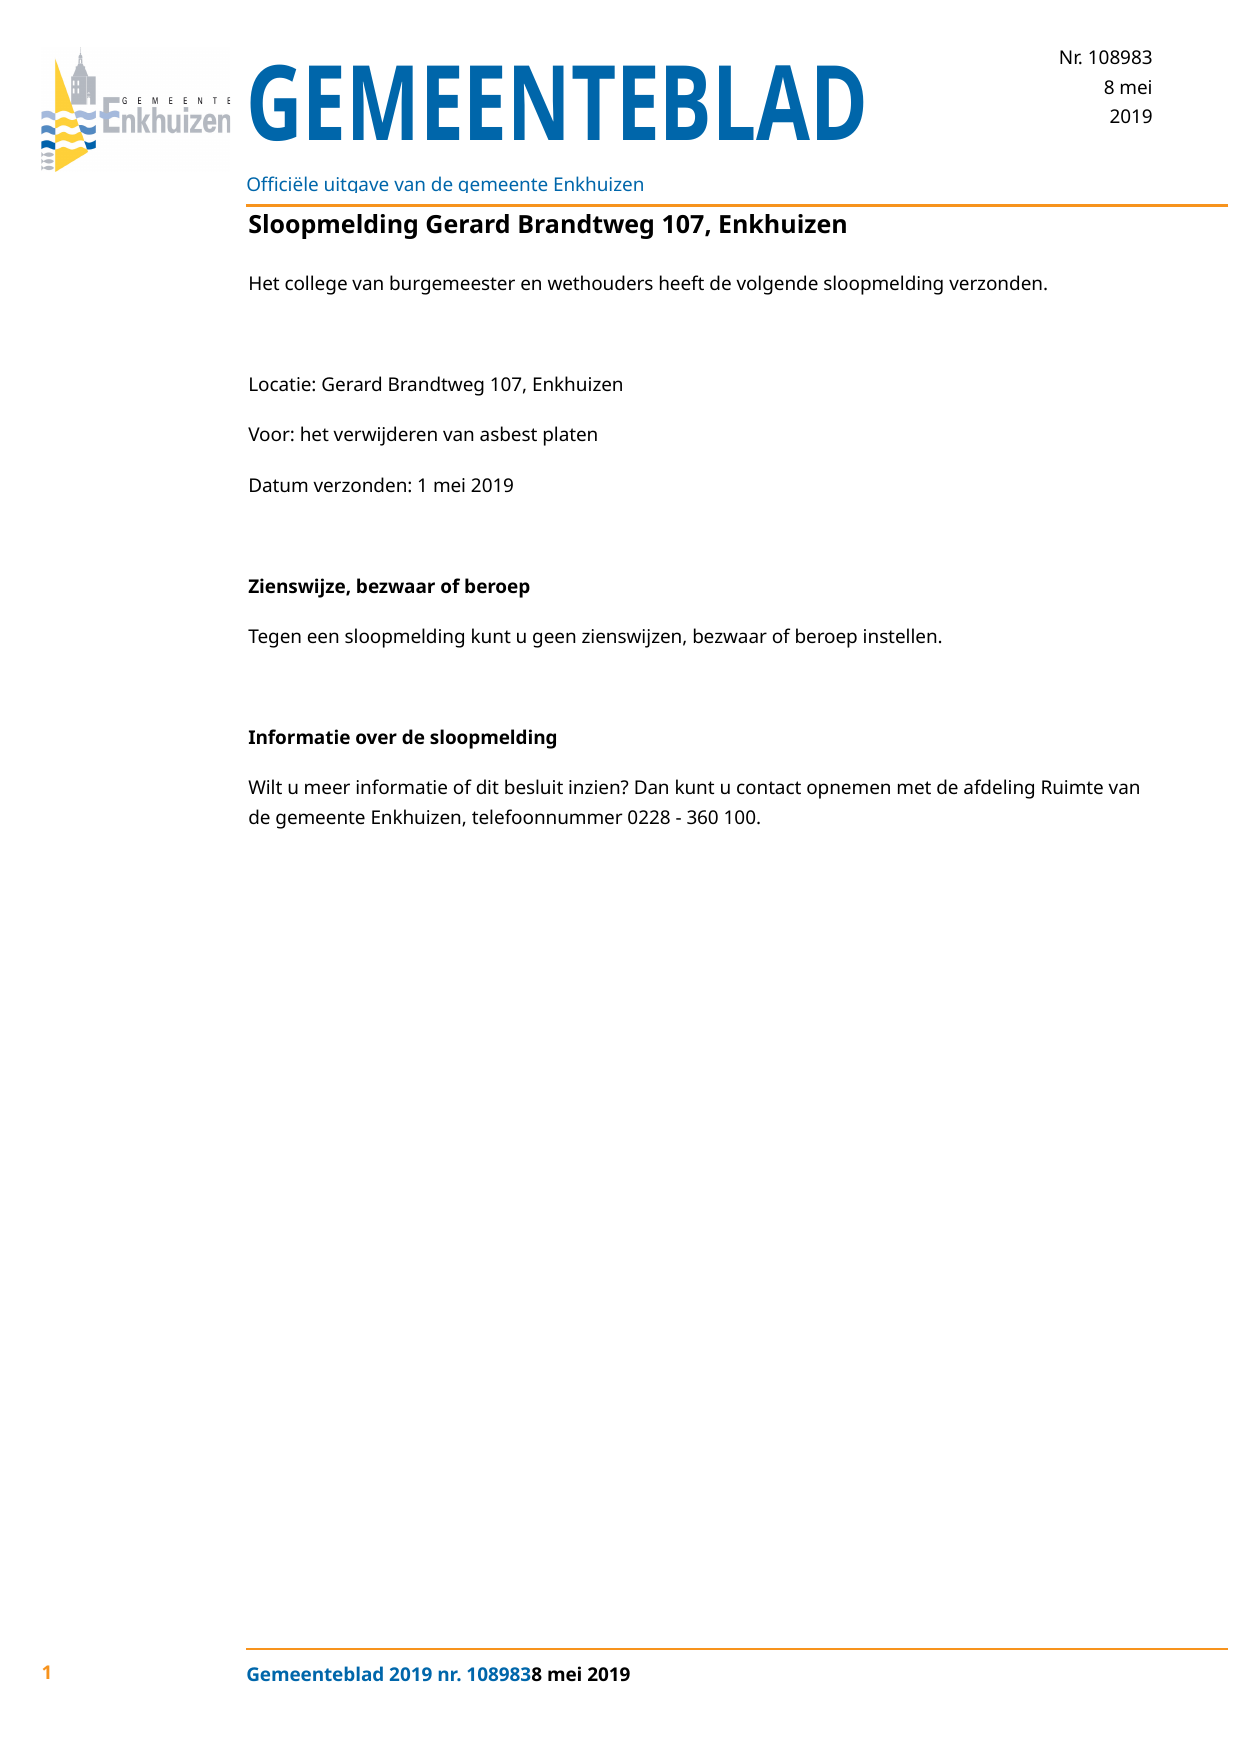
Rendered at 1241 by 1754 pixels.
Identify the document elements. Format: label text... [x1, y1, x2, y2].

text Voor: het verwijderen van asbest platen [248, 422, 1152, 447]
text Tegen een sloopmelding kunt u geen zienswijzen, bezwaar of beroep instellen. [248, 623, 1152, 649]
text Datum verzonden: 1 mei 2019 [248, 472, 1152, 498]
text Wilt u meer informatie of dit besluit inzien? Dan kunt u contact opnemen met de afdeling Ruimte van de gemeente Enkhuizen, telefoonnummer 0228 - 360 100. [248, 774, 1152, 830]
text Het college van burgemeester en wethouders heeft de volgende sloopmelding verzonden. [248, 270, 1152, 296]
text Zienswijze, bezwaar of beroep [248, 573, 1152, 598]
text Locatie: Gerard Brandtweg 107, Enkhuizen [248, 371, 1152, 397]
text Sloopmelding Gerard Brandtweg 107, Enkhuizen [248, 207, 1152, 241]
picture [41, 47, 231, 172]
text Informatie over de sloopmelding [248, 724, 1152, 750]
